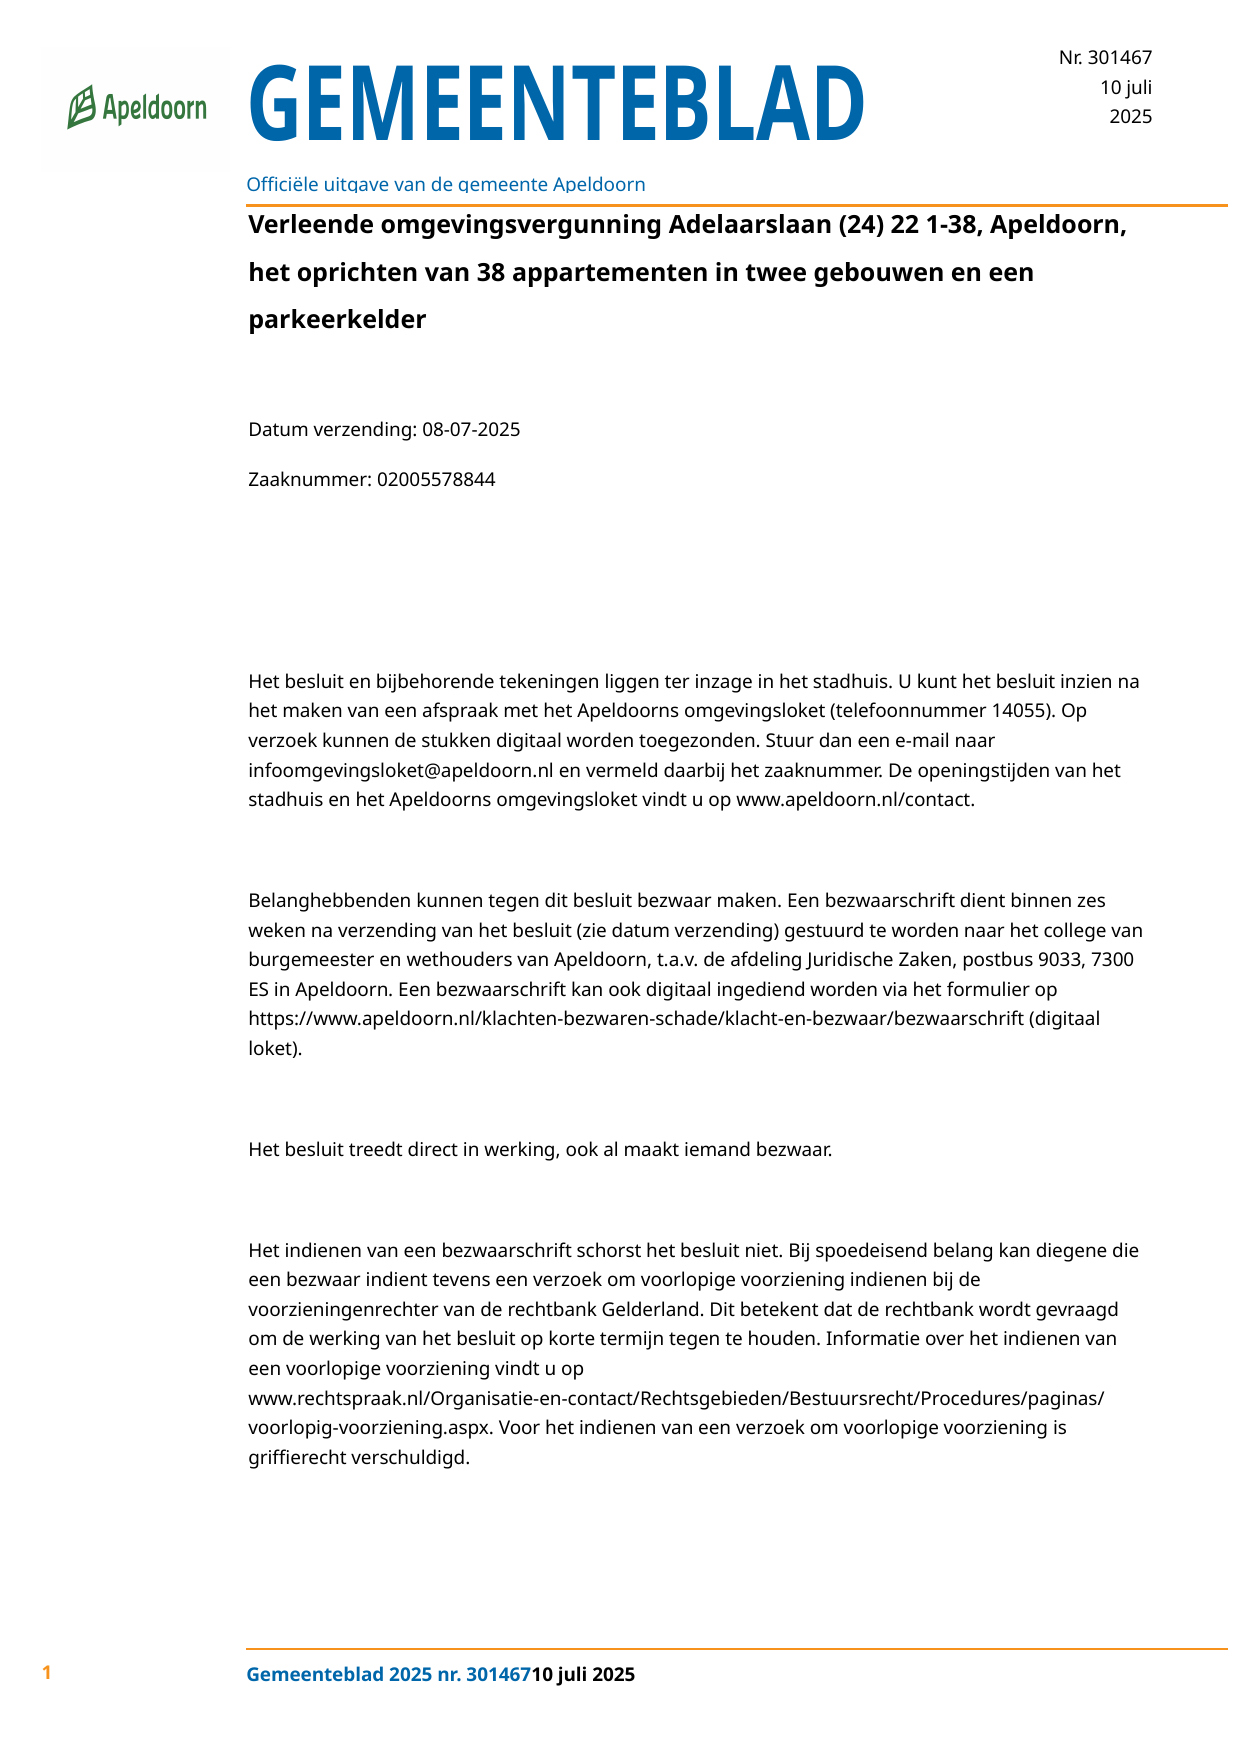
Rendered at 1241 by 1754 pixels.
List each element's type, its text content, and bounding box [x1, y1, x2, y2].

picture [41, 47, 231, 172]
text Het indienen van een bezwaarschrift schorst het besluit niet. Bij spoedeisend belang kan diegene die een bezwaar indient tevens een verzoek om voorlopige voorziening indienen bij de voorzieningenrechter van de rechtbank Gelderland. Dit betekent dat de rechtbank wordt gevraagd om de werking van het besluit op korte termijn tegen te houden. Informatie over het indienen van een voorlopige voorziening vindt u op www.rechtspraak.nl/Organisatie-en-contact/Rechtsgebieden/Bestuursrecht/Procedures/paginas/voorlopig-voorziening.aspx. Voor het indienen van een verzoek om voorlopige voorziening is griffierecht verschuldigd. [248, 1237, 1152, 1469]
text Datum verzending: 08-07-2025 [248, 416, 1152, 442]
text Het besluit treedt direct in werking, ook al maakt iemand bezwaar. [248, 1136, 1152, 1162]
text Belanghebbenden kunnen tegen dit besluit bezwaar maken. Een bezwaarschrift dient binnen zes weken na verzending van het besluit (zie datum verzending) gestuurd te worden naar het college van burgemeester en wethouders van Apeldoorn, t.a.v. de afdeling Juridische Zaken, postbus 9033, 7300 ES in Apeldoorn. Een bezwaarschrift kan ook digitaal ingediend worden via het formulier op https://www.apeldoorn.nl/klachten-bezwaren-schade/klacht-en-bezwaar/bezwaarschrift (digitaal loket). [248, 887, 1152, 1061]
text Zaaknummer: 02005578844 [248, 466, 1152, 492]
text Het besluit en bijbehorende tekeningen liggen ter inzage in het stadhuis. U kunt het besluit inzien na het maken van een afspraak met het Apeldoorns omgevingsloket (telefoonnummer 14055). Op verzoek kunnen de stukken digitaal worden toegezonden. Stuur dan een e-mail naar infoomgevingsloket@apeldoorn.nl en vermeld daarbij het zaaknummer. De openingstijden van het stadhuis en het Apeldoorns omgevingsloket vindt u op www.apeldoorn.nl/contact. [248, 668, 1152, 812]
text Verleende omgevingsvergunning Adelaarslaan (24) 22 1-38, Apeldoorn, het oprichten van 38 appartementen in twee gebouwen en een parkeerkelder [248, 207, 1152, 336]
